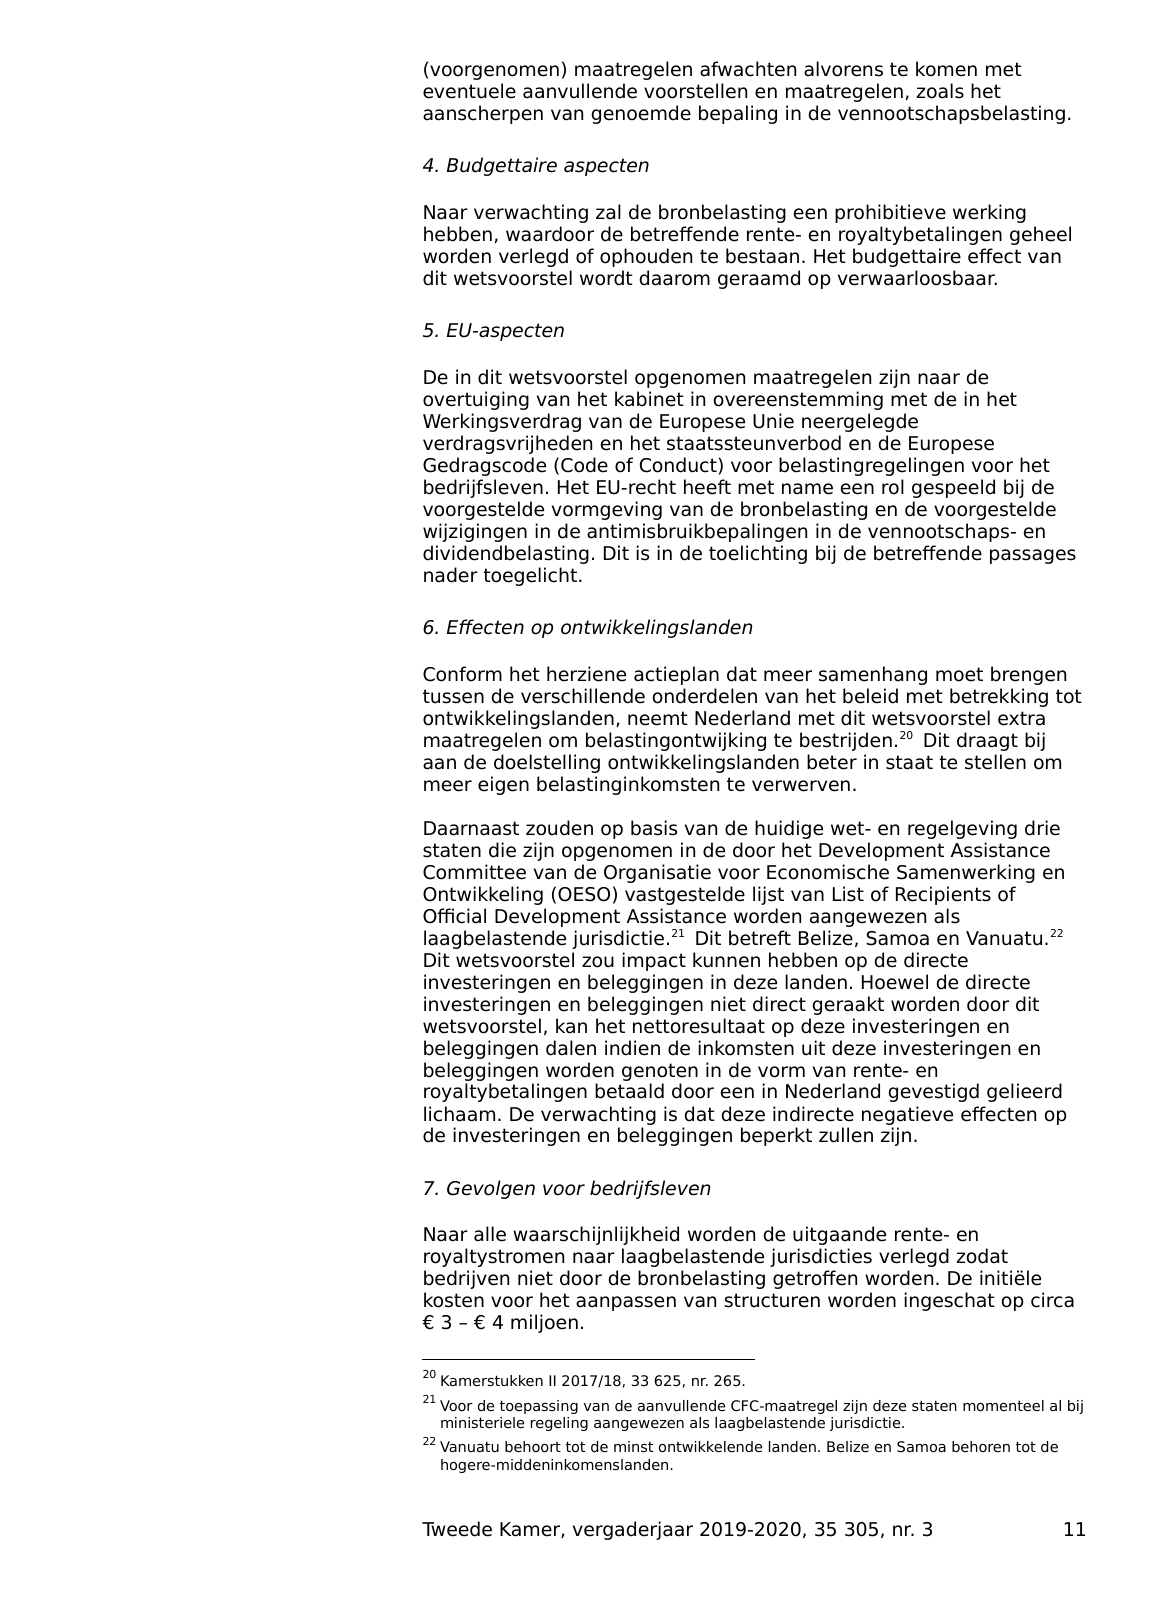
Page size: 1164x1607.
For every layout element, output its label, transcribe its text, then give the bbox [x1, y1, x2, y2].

text (voorgenomen) maatregelen afwachten alvorens te komen met eventuele aanvullende voorstellen en maatregelen, zoals het aanscherpen van genoemde bepaling in de vennootschapsbelasting. [422, 59, 1087, 125]
text Voor de toepassing van de aanvullende CFC-maatregel zijn deze staten momenteel al bij ministeriele regeling aangewezen als laagbelastende jurisdictie. [422, 1393, 1087, 1432]
text Conform het herziene actieplan dat meer samenhang moet brengen tussen de verschillende onderdelen van het beleid met betrekking tot ontwikkelingslanden, neemt Nederland met dit wetsvoorstel extra maatregelen om belastingontwijking te bestrijden. Dit draagt bij aan de doelstelling ontwikkelingslanden beter in staat te stellen om meer eigen belastinginkomsten te verwerven. [422, 664, 1087, 796]
text Naar verwachting zal de bronbelasting een prohibitieve werking hebben, waardoor de betreffende rente- en royaltybetalingen geheel worden verlegd of ophouden te bestaan. Het budgettaire effect van dit wetsvoorstel wordt daarom geraamd op verwaarloosbaar. [422, 202, 1087, 290]
text De in dit wetsvoorstel opgenomen maatregelen zijn naar de overtuiging van het kabinet in overeenstemming met de in het Werkingsverdrag van de Europese Unie neergelegde verdragsvrijheden en het staatssteunverbod en de Europese Gedragscode (Code of Conduct) voor belastingregelingen voor het bedrijfsleven. Het EU-recht heeft met name een rol gespeeld bij de voorgestelde vormgeving van de bronbelasting en de voorgestelde wijzigingen in de antimisbruikbepalingen in de vennootschaps- en dividendbelasting. Dit is in de toelichting bij de betreffende passages nader toegelicht. [422, 367, 1087, 587]
subtitle 7. Gevolgen voor bedrijfsleven [422, 1177, 1087, 1199]
text Vanuatu behoort tot de minst ontwikkelende landen. Belize en Samoa behoren tot de hogere-middeninkomenslanden. [422, 1435, 1087, 1474]
subtitle 5. EU-aspecten [422, 320, 1087, 342]
text Naar alle waarschijnlijkheid worden de uitgaande rente- en royaltystromen naar laagbelastende jurisdicties verlegd zodat bedrijven niet door de bronbelasting getroffen worden. De initiële kosten voor het aanpassen van structuren worden ingeschat op circa € 3 – € 4 miljoen. [422, 1224, 1087, 1334]
subtitle 4. Budgettaire aspecten [422, 155, 1087, 177]
text Daarnaast zouden op basis van de huidige wet- en regelgeving drie staten die zijn opgenomen in de door het Development Assistance Committee van de Organisatie voor Economische Samenwerking en Ontwikkeling (OESO) vastgestelde lijst van List of Recipients of Official Development Assistance worden aangewezen als laagbelastende jurisdictie. Dit betreft Belize, Samoa en Vanuatu. Dit wetsvoorstel zou impact kunnen hebben op de directe investeringen en beleggingen in deze landen. Hoewel de directe investeringen en beleggingen niet direct geraakt worden door dit wetsvoorstel, kan het nettoresultaat op deze investeringen en beleggingen dalen indien de inkomsten uit deze investeringen en beleggingen worden genoten in de vorm van rente- en royaltybetalingen betaald door een in Nederland gevestigd gelieerd lichaam. De verwachting is dat deze indirecte negatieve effecten op de investeringen en beleggingen beperkt zullen zijn. [422, 818, 1087, 1147]
subtitle 6. Effecten op ontwikkelingslanden [422, 617, 1087, 639]
text Kamerstukken II 2017/18, 33 625, nr. 265. [422, 1368, 1087, 1391]
